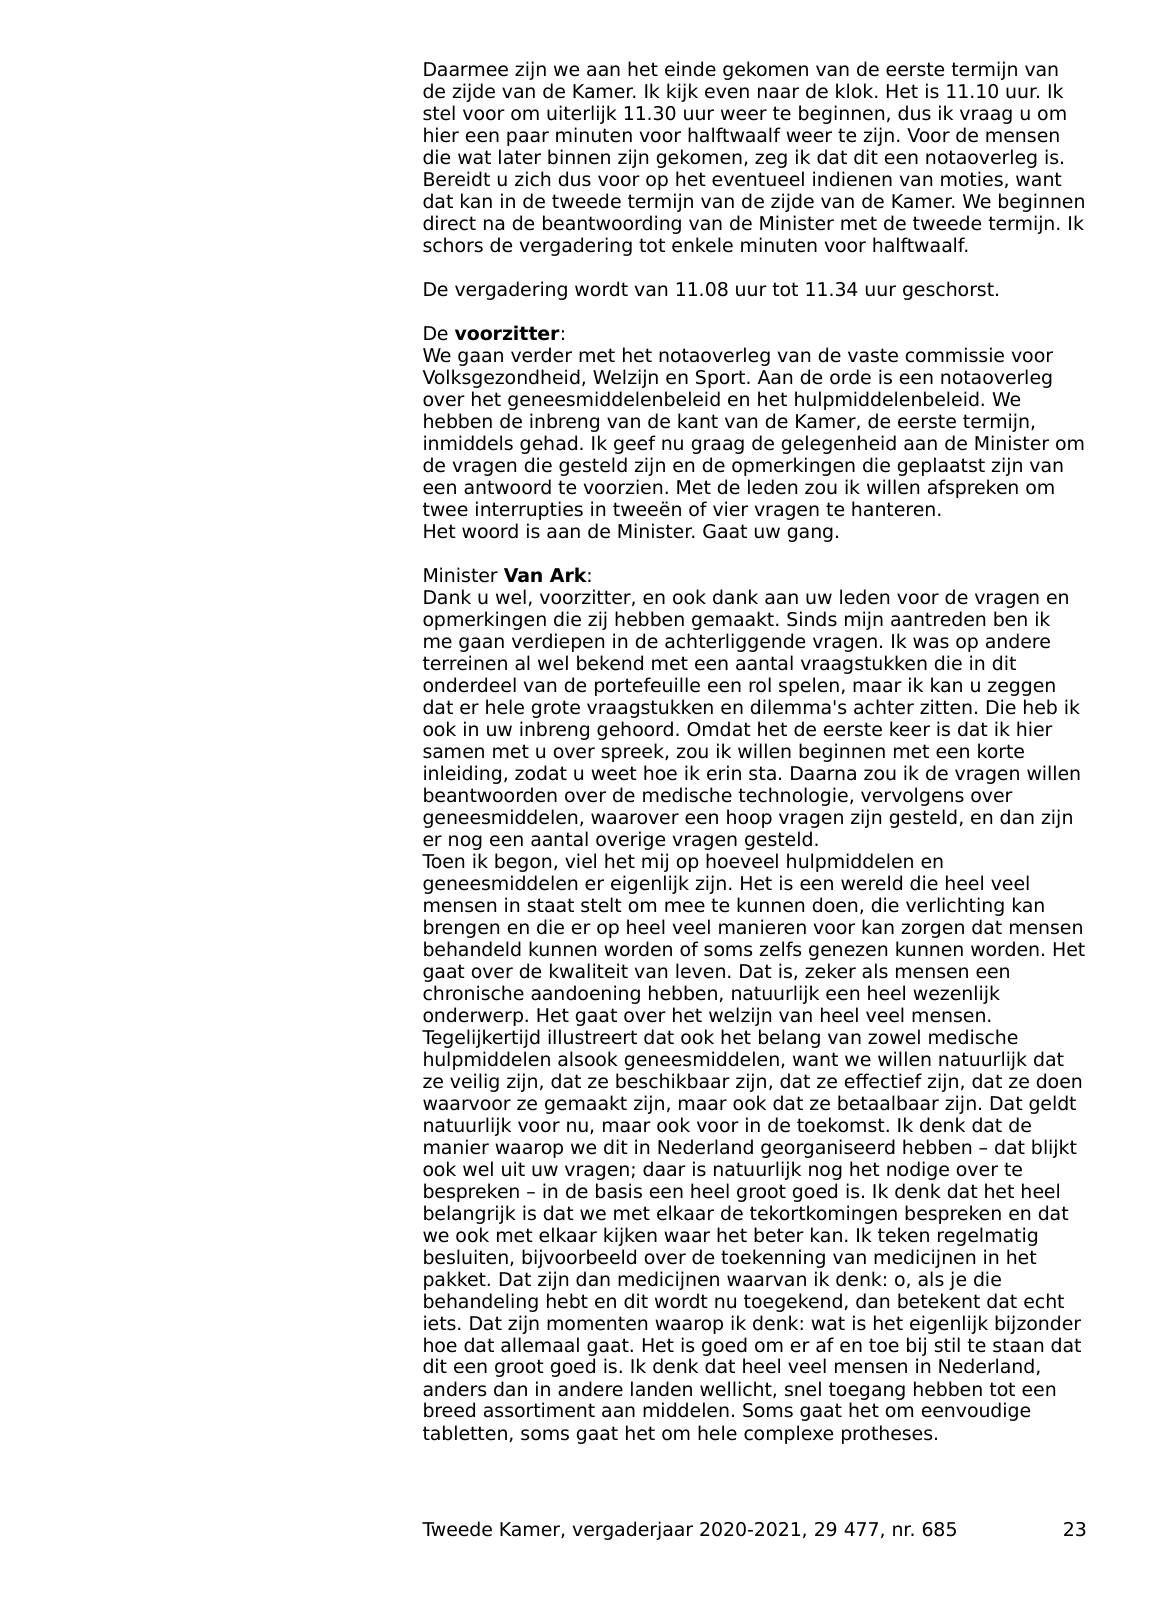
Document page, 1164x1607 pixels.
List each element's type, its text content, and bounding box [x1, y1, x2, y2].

text Minister Van Ark: [422, 565, 1087, 587]
text Dank u wel, voorzitter, en ook dank aan uw leden voor de vragen en opmerkingen die zij hebben gemaakt. Sinds mijn aantreden ben ik me gaan verdiepen in de achterliggende vragen. Ik was op andere terreinen al wel bekend met een aantal vraagstukken die in dit onderdeel van de portefeuille een rol spelen, maar ik kan u zeggen dat er hele grote vraagstukken en dilemma's achter zitten. Die heb ik ook in uw inbreng gehoord. Omdat het de eerste keer is dat ik hier samen met u over spreek, zou ik willen beginnen met een korte inleiding, zodat u weet hoe ik erin sta. Daarna zou ik de vragen willen beantwoorden over de medische technologie, vervolgens over geneesmiddelen, waarover een hoop vragen zijn gesteld, en dan zijn er nog een aantal overige vragen gesteld. [422, 587, 1087, 851]
text We gaan verder met het notaoverleg van de vaste commissie voor Volksgezondheid, Welzijn en Sport. Aan de orde is een notaoverleg over het geneesmiddelenbeleid en het hulpmiddelenbeleid. We hebben de inbreng van de kant van de Kamer, de eerste termijn, inmiddels gehad. Ik geef nu graag de gelegenheid aan de Minister om de vragen die gesteld zijn en de opmerkingen die geplaatst zijn van een antwoord te voorzien. Met de leden zou ik willen afspreken om twee interrupties in tweeën of vier vragen te hanteren. [422, 345, 1087, 521]
text Toen ik begon, viel het mij op hoeveel hulpmiddelen en geneesmiddelen er eigenlijk zijn. Het is een wereld die heel veel mensen in staat stelt om mee te kunnen doen, die verlichting kan brengen en die er op heel veel manieren voor kan zorgen dat mensen behandeld kunnen worden of soms zelfs genezen kunnen worden. Het gaat over de kwaliteit van leven. Dat is, zeker als mensen een chronische aandoening hebben, natuurlijk een heel wezenlijk onderwerp. Het gaat over het welzijn van heel veel mensen. Tegelijkertijd illustreert dat ook het belang van zowel medische hulpmiddelen alsook geneesmiddelen, want we willen natuurlijk dat ze veilig zijn, dat ze beschikbaar zijn, dat ze effectief zijn, dat ze doen waarvoor ze gemaakt zijn, maar ook dat ze betaalbaar zijn. Dat geldt natuurlijk voor nu, maar ook voor in de toekomst. Ik denk dat de manier waarop we dit in Nederland georganiseerd hebben – dat blijkt ook wel uit uw vragen; daar is natuurlijk nog het nodige over te bespreken – in de basis een heel groot goed is. Ik denk dat het heel belangrijk is dat we met elkaar de tekortkomingen bespreken en dat we ook met elkaar kijken waar het beter kan. Ik teken regelmatig besluiten, bijvoorbeeld over de toekenning van medicijnen in het pakket. Dat zijn dan medicijnen waarvan ik denk: o, als je die behandeling hebt en dit wordt nu toegekend, dan betekent dat echt iets. Dat zijn momenten waarop ik denk: wat is het eigenlijk bijzonder hoe dat allemaal gaat. Het is goed om er af en toe bij stil te staan dat dit een groot goed is. Ik denk dat heel veel mensen in Nederland, anders dan in andere landen wellicht, snel toegang hebben tot een breed assortiment aan middelen. Soms gaat het om eenvoudige tabletten, soms gaat het om hele complexe protheses. [422, 851, 1087, 1444]
text Het woord is aan de Minister. Gaat uw gang. [422, 521, 1087, 543]
text De voorzitter: [422, 323, 1087, 345]
text De vergadering wordt van 11.08 uur tot 11.34 uur geschorst. [422, 279, 1087, 301]
text Daarmee zijn we aan het einde gekomen van de eerste termijn van de zijde van de Kamer. Ik kijk even naar de klok. Het is 11.10 uur. Ik stel voor om uiterlijk 11.30 uur weer te beginnen, dus ik vraag u om hier een paar minuten voor halftwaalf weer te zijn. Voor de mensen die wat later binnen zijn gekomen, zeg ik dat dit een notaoverleg is. Bereidt u zich dus voor op het eventueel indienen van moties, want dat kan in de tweede termijn van de zijde van de Kamer. We beginnen direct na de beantwoording van de Minister met de tweede termijn. Ik schors de vergadering tot enkele minuten voor halftwaalf. [422, 59, 1087, 257]
